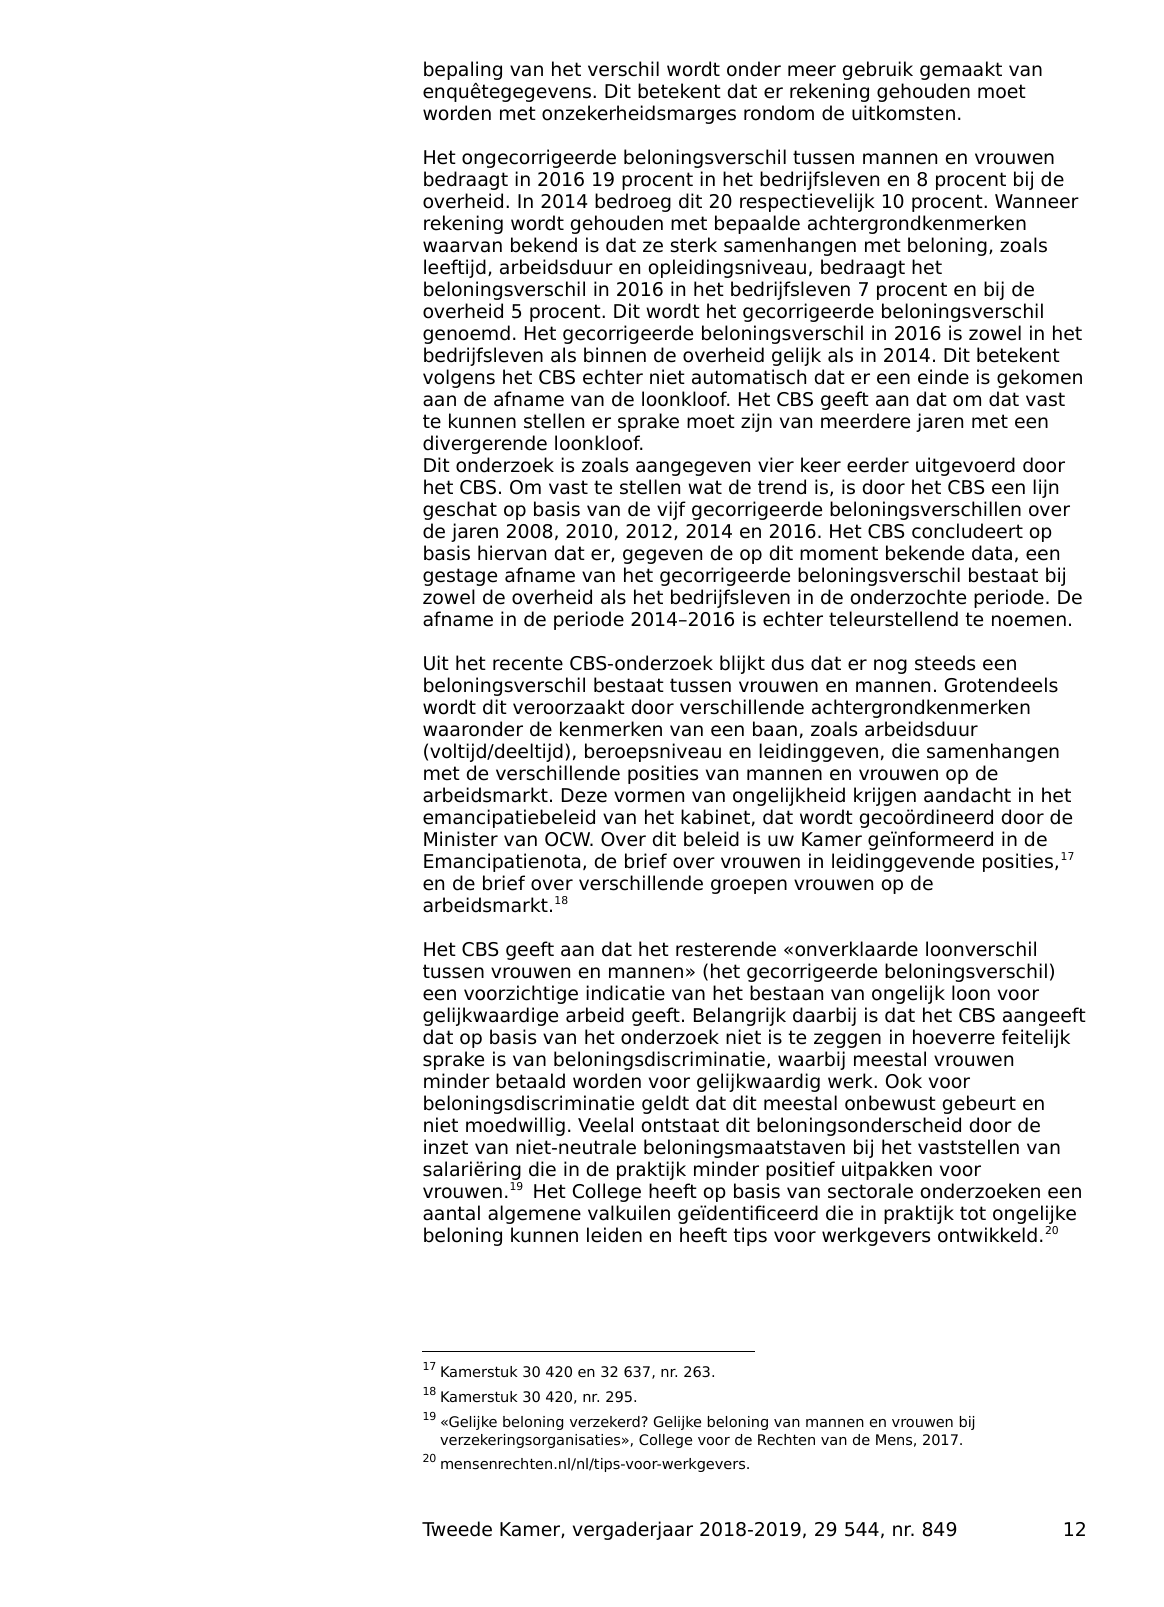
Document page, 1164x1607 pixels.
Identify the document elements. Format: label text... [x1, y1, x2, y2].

text Het ongecorrigeerde beloningsverschil tussen mannen en vrouwen bedraagt in 2016 19 procent in het bedrijfsleven en 8 procent bij de overheid. In 2014 bedroeg dit 20 respectievelijk 10 procent. Wanneer rekening wordt gehouden met bepaalde achtergrondkenmerken waarvan bekend is dat ze sterk samenhangen met beloning, zoals leeftijd, arbeidsduur en opleidingsniveau, bedraagt het beloningsverschil in 2016 in het bedrijfsleven 7 procent en bij de overheid 5 procent. Dit wordt het gecorrigeerde beloningsverschil genoemd. Het gecorrigeerde beloningsverschil in 2016 is zowel in het bedrijfsleven als binnen de overheid gelijk als in 2014. Dit betekent volgens het CBS echter niet automatisch dat er een einde is gekomen aan de afname van de loonkloof. Het CBS geeft aan dat om dat vast te kunnen stellen er sprake moet zijn van meerdere jaren met een divergerende loonkloof. [422, 147, 1087, 455]
text Kamerstuk 30 420 en 32 637, nr. 263. [422, 1360, 1087, 1382]
text «Gelijke beloning verzekerd? Gelijke beloning van mannen en vrouwen bij verzekeringsorganisaties», College voor de Rechten van de Mens, 2017. [422, 1410, 1087, 1449]
text Het CBS geeft aan dat het resterende «onverklaarde loonverschil tussen vrouwen en mannen» (het gecorrigeerde beloningsverschil) een voorzichtige indicatie van het bestaan van ongelijk loon voor gelijkwaardige arbeid geeft. Belangrijk daarbij is dat het CBS aangeeft dat op basis van het onderzoek niet is te zeggen in hoeverre feitelijk sprake is van beloningsdiscriminatie, waarbij meestal vrouwen minder betaald worden voor gelijkwaardig werk. Ook voor beloningsdiscriminatie geldt dat dit meestal onbewust gebeurt en niet moedwillig. Veelal ontstaat dit beloningsonderscheid door de inzet van niet-neutrale beloningsmaatstaven bij het vaststellen van salariëring die in de praktijk minder positief uitpakken voor vrouwen. Het College heeft op basis van sectorale onderzoeken een aantal algemene valkuilen geïdentificeerd die in praktijk tot ongelijke beloning kunnen leiden en heeft tips voor werkgevers ontwikkeld. [422, 939, 1087, 1247]
text Kamerstuk 30 420, nr. 295. [422, 1385, 1087, 1407]
text bepaling van het verschil wordt onder meer gebruik gemaakt van enquêtegegevens. Dit betekent dat er rekening gehouden moet worden met onzekerheidsmarges rondom de uitkomsten. [422, 59, 1087, 125]
text mensenrechten.nl/nl/tips-voor-werkgevers. [422, 1452, 1087, 1474]
text Dit onderzoek is zoals aangegeven vier keer eerder uitgevoerd door het CBS. Om vast te stellen wat de trend is, is door het CBS een lijn geschat op basis van de vijf gecorrigeerde beloningsverschillen over de jaren 2008, 2010, 2012, 2014 en 2016. Het CBS concludeert op basis hiervan dat er, gegeven de op dit moment bekende data, een gestage afname van het gecorrigeerde beloningsverschil bestaat bij zowel de overheid als het bedrijfsleven in de onderzochte periode. De afname in de periode 2014–2016 is echter teleurstellend te noemen. [422, 455, 1087, 631]
text Uit het recente CBS-onderzoek blijkt dus dat er nog steeds een beloningsverschil bestaat tussen vrouwen en mannen. Grotendeels wordt dit veroorzaakt door verschillende achtergrondkenmerken waaronder de kenmerken van een baan, zoals arbeidsduur (voltijd/deeltijd), beroepsniveau en leidinggeven, die samenhangen met de verschillende posities van mannen en vrouwen op de arbeidsmarkt. Deze vormen van ongelijkheid krijgen aandacht in het emancipatiebeleid van het kabinet, dat wordt gecoördineerd door de Minister van OCW. Over dit beleid is uw Kamer geïnformeerd in de Emancipatienota, de brief over vrouwen in leidinggevende posities, en de brief over verschillende groepen vrouwen op de arbeidsmarkt. [422, 653, 1087, 917]
